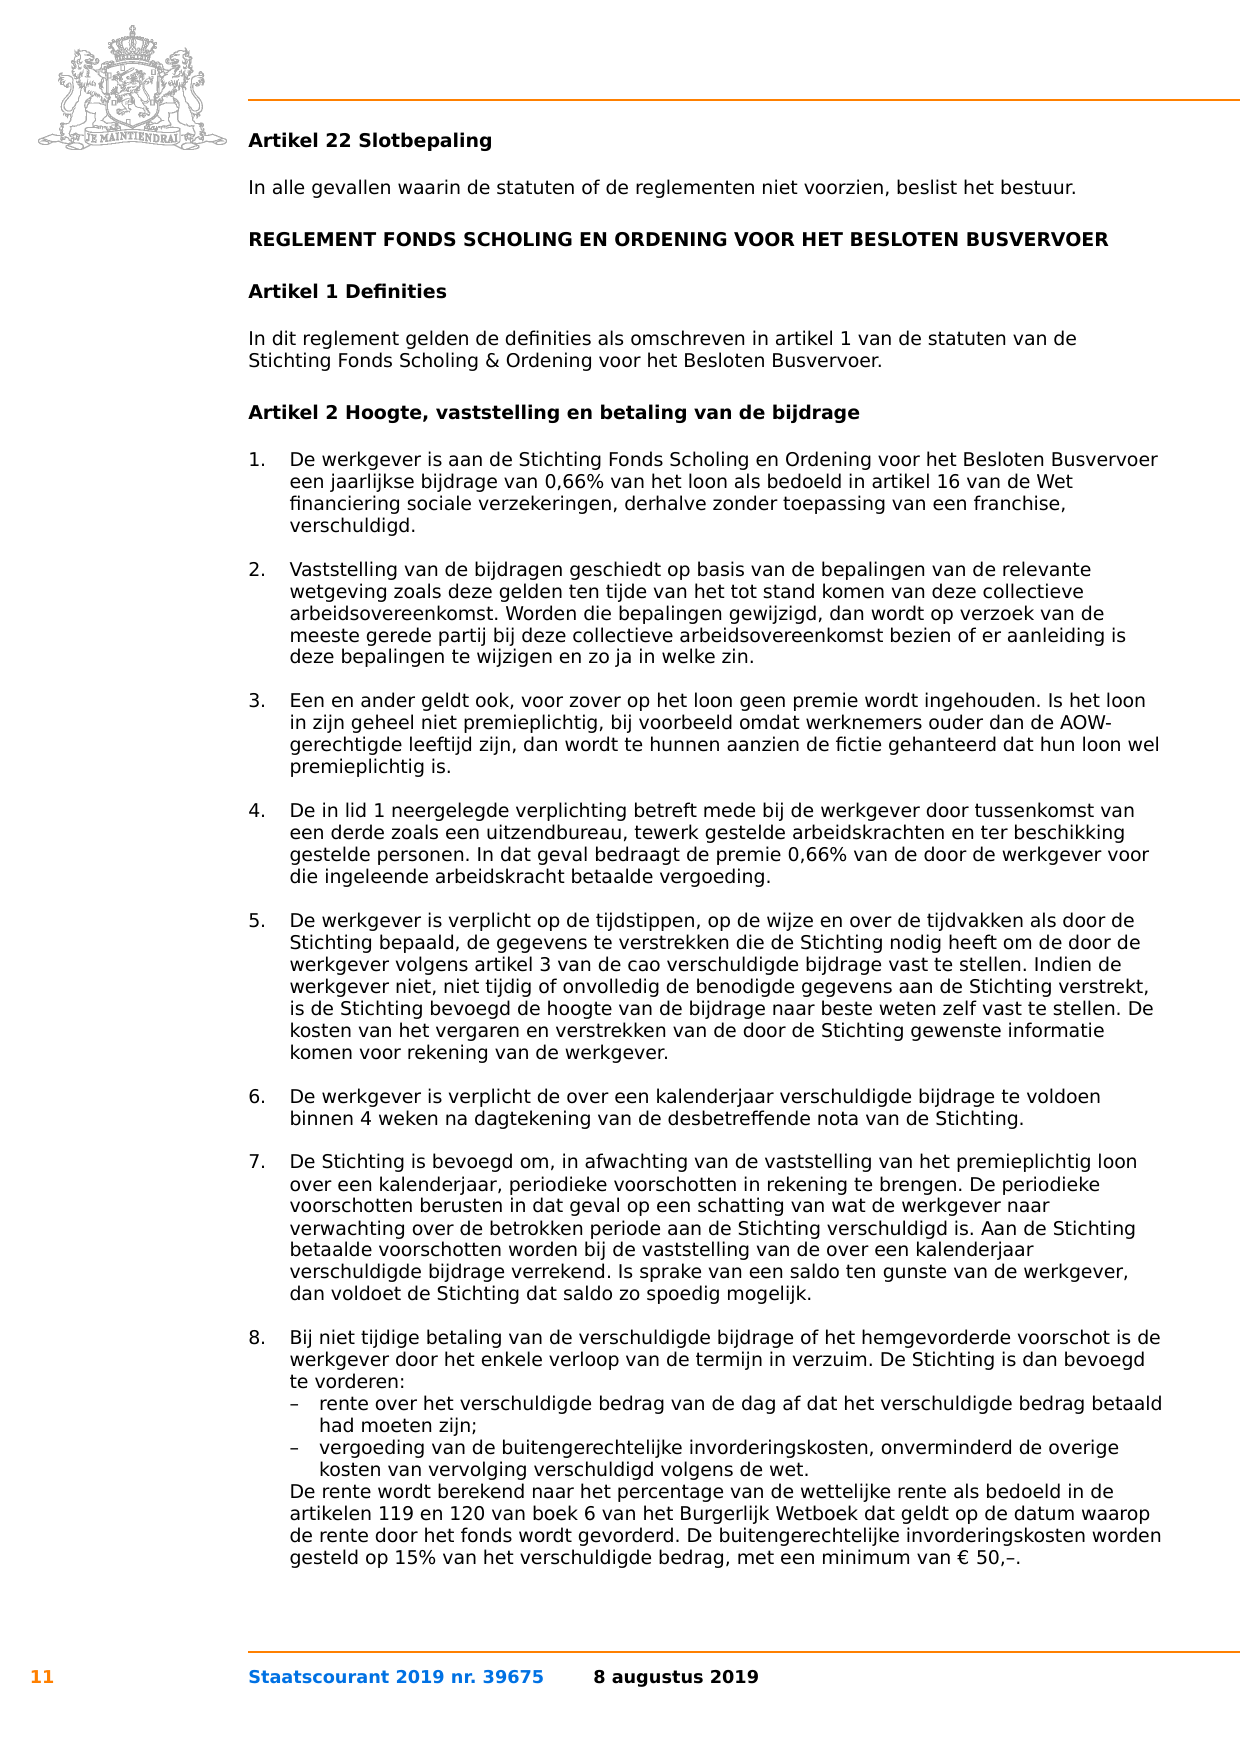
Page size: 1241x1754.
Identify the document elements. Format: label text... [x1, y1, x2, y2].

text 3. Een en ander geldt ook, voor zover op het loon geen premie wordt ingehouden. Is het loon in zijn geheel niet premieplichtig, bij voorbeeld omdat werknemers ouder dan de AOW-gerechtigde leeftijd zijn, dan wordt te hunnen aanzien de fictie gehanteerd dat hun loon wel premieplichtig is. [248, 690, 1163, 778]
text 2. Vaststelling van de bijdragen geschiedt op basis van de bepalingen van de relevante wetgeving zoals deze gelden ten tijde van het tot stand komen van deze collectieve arbeidsovereenkomst. Worden die bepalingen gewijzigd, dan wordt op verzoek van de meeste gerede partij bij deze collectieve arbeidsovereenkomst bezien of er aanleiding is deze bepalingen te wijzigen en zo ja in welke zin. [248, 558, 1163, 668]
text 4. De in lid 1 neergelegde verplichting betreft mede bij de werkgever door tussenkomst van een derde zoals een uitzendbureau, tewerk gestelde arbeidskrachten en ter beschikking gestelde personen. In dat geval bedraagt de premie 0,66% van de door de werkgever voor die ingeleende arbeidskracht betaalde vergoeding. [248, 800, 1163, 888]
text – vergoeding van de buitengerechtelijke invorderingskosten, onverminderd de overige kosten van vervolging verschuldigd volgens de wet. [289, 1437, 1163, 1481]
text 5. De werkgever is verplicht op de tijdstippen, op de wijze en over de tijdvakken als door de Stichting bepaald, de gegevens te verstrekken die de Stichting nodig heeft om de door de werkgever volgens artikel 3 van de cao verschuldigde bijdrage vast te stellen. Indien de werkgever niet, niet tijdig of onvolledig de benodigde gegevens aan de Stichting verstrekt, is de Stichting bevoegd de hoogte van de bijdrage naar beste weten zelf vast te stellen. De kosten van het vergaren en verstrekken van de door de Stichting gewenste informatie komen voor rekening van de werkgever. [248, 910, 1163, 1064]
subtitle Artikel 2 Hoogte, vaststelling en betaling van de bijdrage [248, 402, 1163, 424]
text 1. De werkgever is aan de Stichting Fonds Scholing en Ordening voor het Besloten Busvervoer een jaarlijkse bijdrage van 0,66% van het loon als bedoeld in artikel 16 van de Wet financiering sociale verzekeringen, derhalve zonder toepassing van een franchise, verschuldigd. [248, 449, 1163, 537]
text 7. De Stichting is bevoegd om, in afwachting van de vaststelling van het premieplichtig loon over een kalenderjaar, periodieke voorschotten in rekening te brengen. De periodieke voorschotten berusten in dat geval op een schatting van wat de werkgever naar verwachting over de betrokken periode aan de Stichting verschuldigd is. Aan de Stichting betaalde voorschotten worden bij de vaststelling van de over een kalenderjaar verschuldigde bijdrage verrekend. Is sprake van een saldo ten gunste van de werkgever, dan voldoet de Stichting dat saldo zo spoedig mogelijk. [248, 1151, 1163, 1305]
picture [38, 25, 227, 150]
text In alle gevallen waarin de statuten of de reglementen niet voorzien, beslist het bestuur. [248, 177, 1163, 199]
subtitle REGLEMENT FONDS SCHOLING EN ORDENING VOOR HET BESLOTEN BUSVERVOER [248, 229, 1163, 251]
text 6. De werkgever is verplicht de over een kalenderjaar verschuldigde bijdrage te voldoen binnen 4 weken na dagtekening van de desbetreffende nota van de Stichting. [248, 1086, 1163, 1129]
text 8. Bij niet tijdige betaling van de verschuldigde bijdrage of het hemgevorderde voorschot is de werkgever door het enkele verloop van de termijn in verzuim. De Stichting is dan bevoegd te vorderen: [248, 1327, 1163, 1393]
subtitle Artikel 22 Slotbepaling [248, 130, 1163, 152]
text – rente over het verschuldigde bedrag van de dag af dat het verschuldigde bedrag betaald had moeten zijn; [289, 1393, 1163, 1437]
text De rente wordt berekend naar het percentage van de wettelijke rente als bedoeld in de artikelen 119 en 120 van boek 6 van het Burgerlijk Wetboek dat geldt op de datum waarop de rente door het fonds wordt gevorderd. De buitengerechtelijke invorderingskosten worden gesteld op 15% van het verschuldigde bedrag, met een minimum van € 50,–. [289, 1481, 1163, 1569]
subtitle Artikel 1 Definities [248, 281, 1163, 303]
text In dit reglement gelden de definities als omschreven in artikel 1 van de statuten van de Stichting Fonds Scholing & Ordening voor het Besloten Busvervoer. [248, 328, 1163, 372]
